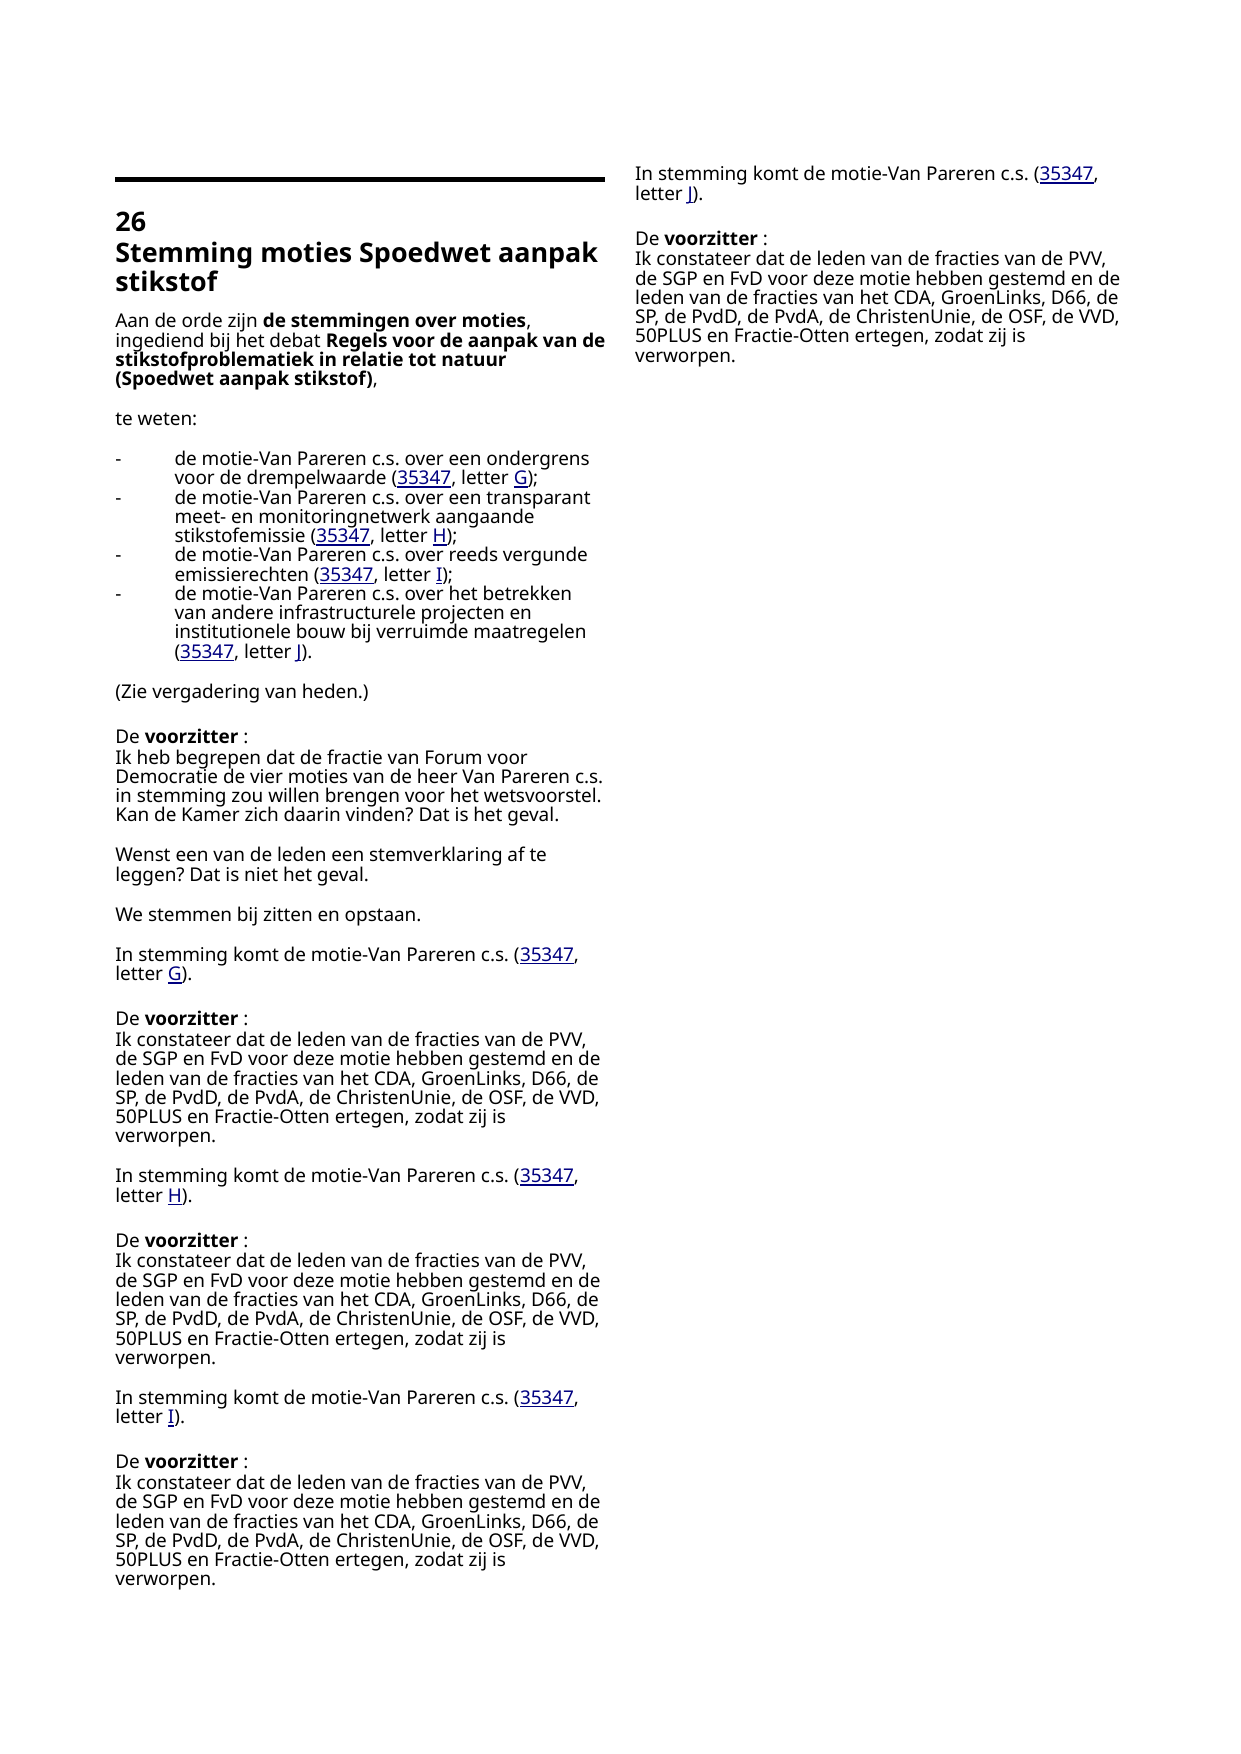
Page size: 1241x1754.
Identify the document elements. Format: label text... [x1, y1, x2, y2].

text In stemming komt de motie-Van Pareren c.s. (35347, letter H). [115, 1167, 605, 1206]
text Ik heb begrepen dat de fractie van Forum voor Democratie de vier moties van de heer Van Pareren c.s. in stemming zou willen brengen voor het wetsvoorstel. Kan de Kamer zich daarin vinden? Dat is het geval. [115, 749, 605, 826]
text (Zie vergadering van heden.) [115, 683, 605, 702]
text In stemming komt de motie-Van Pareren c.s. (35347, letter J). [635, 165, 1125, 204]
text te weten: [115, 410, 605, 429]
text De voorzitter : [115, 1448, 605, 1474]
list de motie-Van Pareren c.s. over reeds vergunde emissierechten (35347, letter I); [115, 546, 605, 585]
list de motie-Van Pareren c.s. over een transparant meet- en monitoringnetwerk aangaande stikstofemissie (35347, letter H); [115, 489, 605, 546]
list de motie-Van Pareren c.s. over het betrekken van andere infrastructurele projecten en institutionele bouw bij verruimde maatregelen (35347, letter J). [115, 585, 605, 662]
text De voorzitter : [635, 225, 1125, 250]
text Ik constateer dat de leden van de fracties van de PVV, de SGP en FvD voor deze motie hebben gestemd en de leden van de fracties van het CDA, GroenLinks, D66, de SP, de PvdD, de PvdA, de ChristenUnie, de OSF, de VVD, 50PLUS en Fractie-Otten ertegen, zodat zij is verworpen. [115, 1031, 605, 1147]
text De voorzitter : [115, 723, 605, 749]
text We stemmen bij zitten en opstaan. [115, 906, 605, 925]
text Ik constateer dat de leden van de fracties van de PVV, de SGP en FvD voor deze motie hebben gestemd en de leden van de fracties van het CDA, GroenLinks, D66, de SP, de PvdD, de PvdA, de ChristenUnie, de OSF, de VVD, 50PLUS en Fractie-Otten ertegen, zodat zij is verworpen. [115, 1474, 605, 1590]
text In stemming komt de motie-Van Pareren c.s. (35347, letter I). [115, 1389, 605, 1427]
text Aan de orde zijn de stemmingen over moties, ingediend bij het debat Regels voor de aanpak van de stikstofproblematiek in relatie tot natuur (Spoedwet aanpak stikstof), [115, 312, 605, 389]
text Ik constateer dat de leden van de fracties van de PVV, de SGP en FvD voor deze motie hebben gestemd en de leden van de fracties van het CDA, GroenLinks, D66, de SP, de PvdD, de PvdA, de ChristenUnie, de OSF, de VVD, 50PLUS en Fractie-Otten ertegen, zodat zij is verworpen. [635, 250, 1125, 366]
text De voorzitter : [115, 1005, 605, 1031]
text Ik constateer dat de leden van de fracties van de PVV, de SGP en FvD voor deze motie hebben gestemd en de leden van de fracties van het CDA, GroenLinks, D66, de SP, de PvdD, de PvdA, de ChristenUnie, de OSF, de VVD, 50PLUS en Fractie-Otten ertegen, zodat zij is verworpen. [115, 1252, 605, 1368]
text Stemming moties Spoedwet aanpak stikstof [115, 239, 605, 312]
text In stemming komt de motie-Van Pareren c.s. (35347, letter G). [115, 946, 605, 984]
text De voorzitter : [115, 1227, 605, 1252]
text 26 [115, 203, 605, 239]
text Wenst een van de leden een stemverklaring af te leggen? Dat is niet het geval. [115, 846, 605, 885]
list de motie-Van Pareren c.s. over een ondergrens voor de drempelwaarde (35347, letter G); [115, 450, 605, 489]
